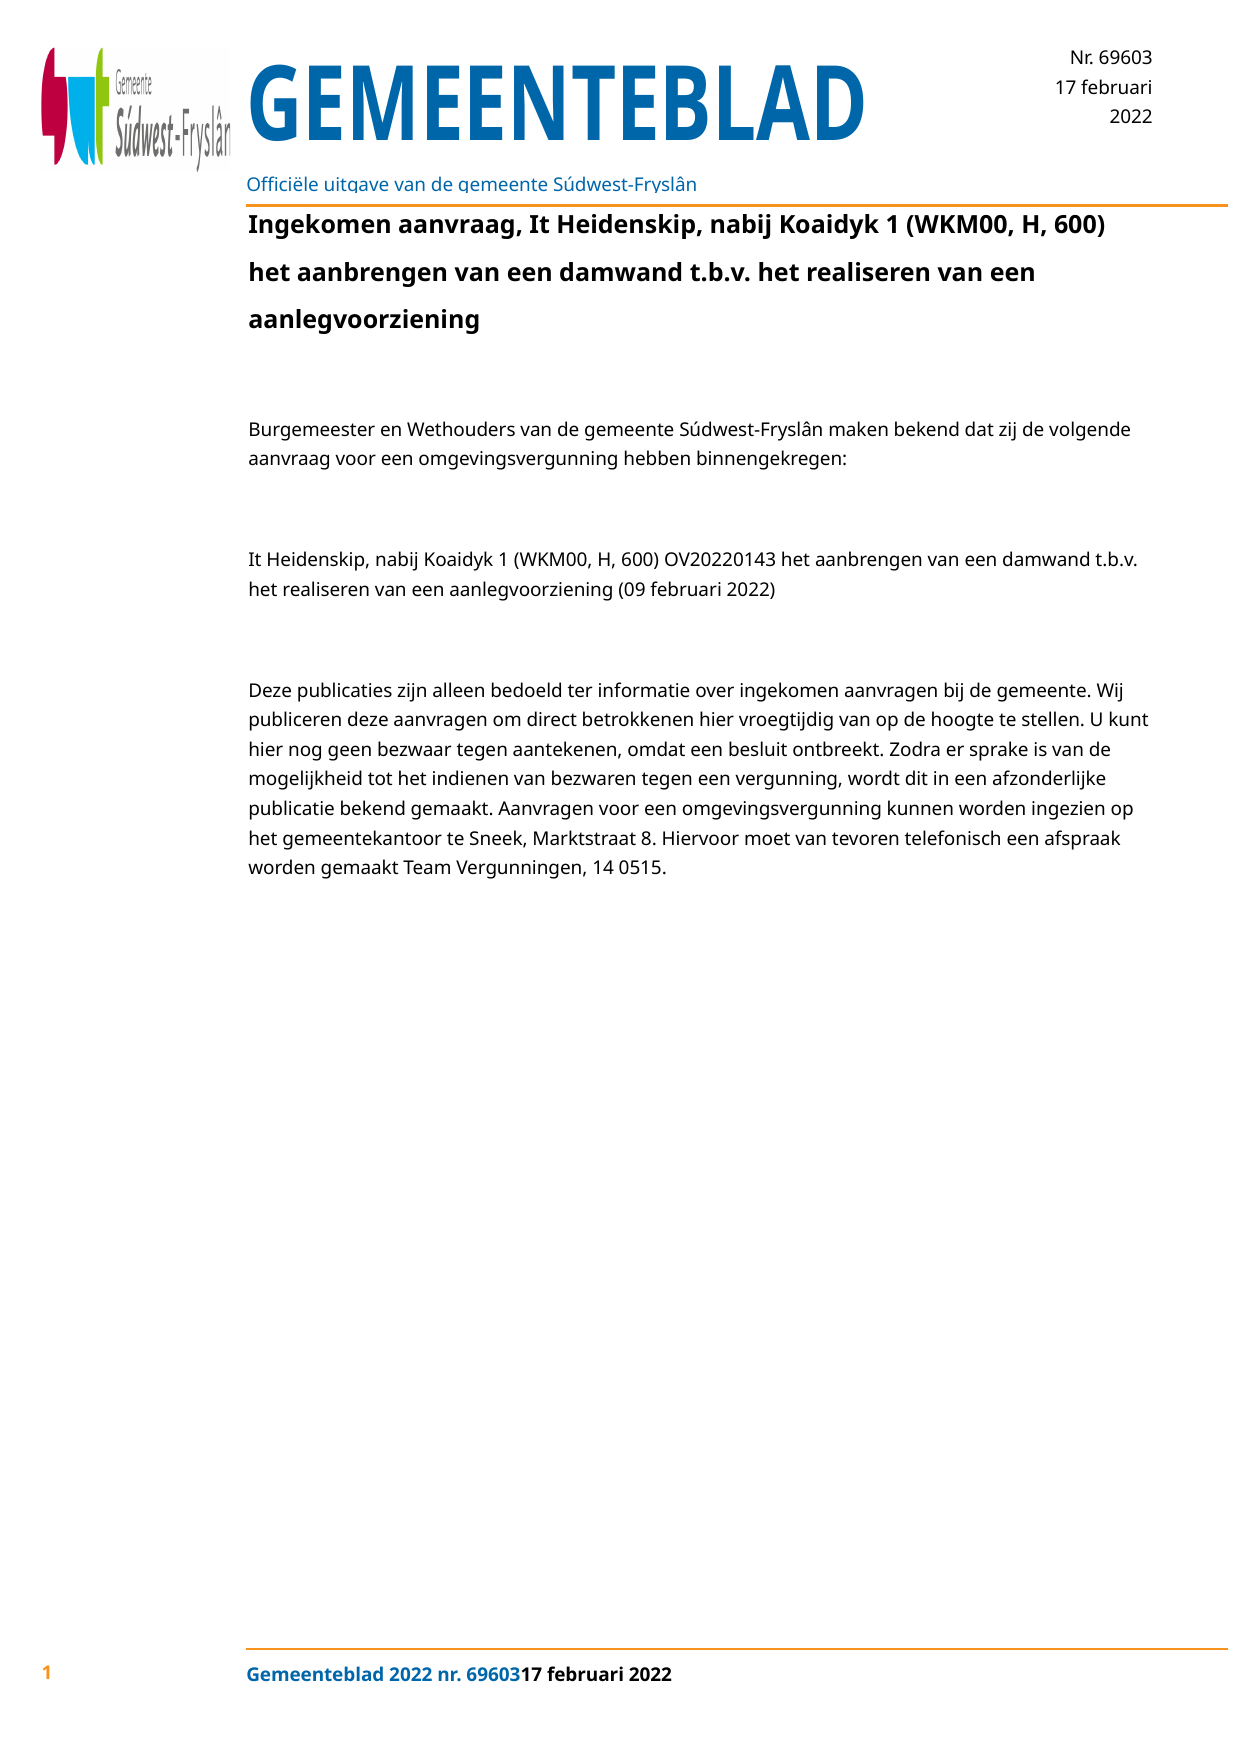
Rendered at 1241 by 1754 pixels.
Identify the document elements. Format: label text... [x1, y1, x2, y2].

text It Heidenskip, nabij Koaidyk 1 (WKM00, H, 600) OV20220143 het aanbrengen van een damwand t.b.v. het realiseren van een aanlegvoorziening (09 februari 2022) [248, 546, 1152, 602]
picture [41, 47, 231, 172]
text Burgemeester en Wethouders van de gemeente Súdwest-Fryslân maken bekend dat zij de volgende aanvraag voor een omgevingsvergunning hebben binnengekregen: [248, 416, 1152, 471]
text Ingekomen aanvraag, It Heidenskip, nabij Koaidyk 1 (WKM00, H, 600) het aanbrengen van een damwand t.b.v. het realiseren van een aanlegvoorziening [248, 207, 1152, 336]
text Deze publicaties zijn alleen bedoeld ter informatie over ingekomen aanvragen bij de gemeente. Wij publiceren deze aanvragen om direct betrokkenen hier vroegtijdig van op de hoogte te stellen. U kunt hier nog geen bezwaar tegen aantekenen, omdat een besluit ontbreekt. Zodra er sprake is van de mogelijkheid tot het indienen van bezwaren tegen een vergunning, wordt dit in een afzonderlijke publicatie bekend gemaakt. Aanvragen voor een omgevingsvergunning kunnen worden ingezien op het gemeentekantoor te Sneek, Marktstraat 8. Hiervoor moet van tevoren telefonisch een afspraak worden gemaakt Team Vergunningen, 14 0515. [248, 677, 1152, 880]
